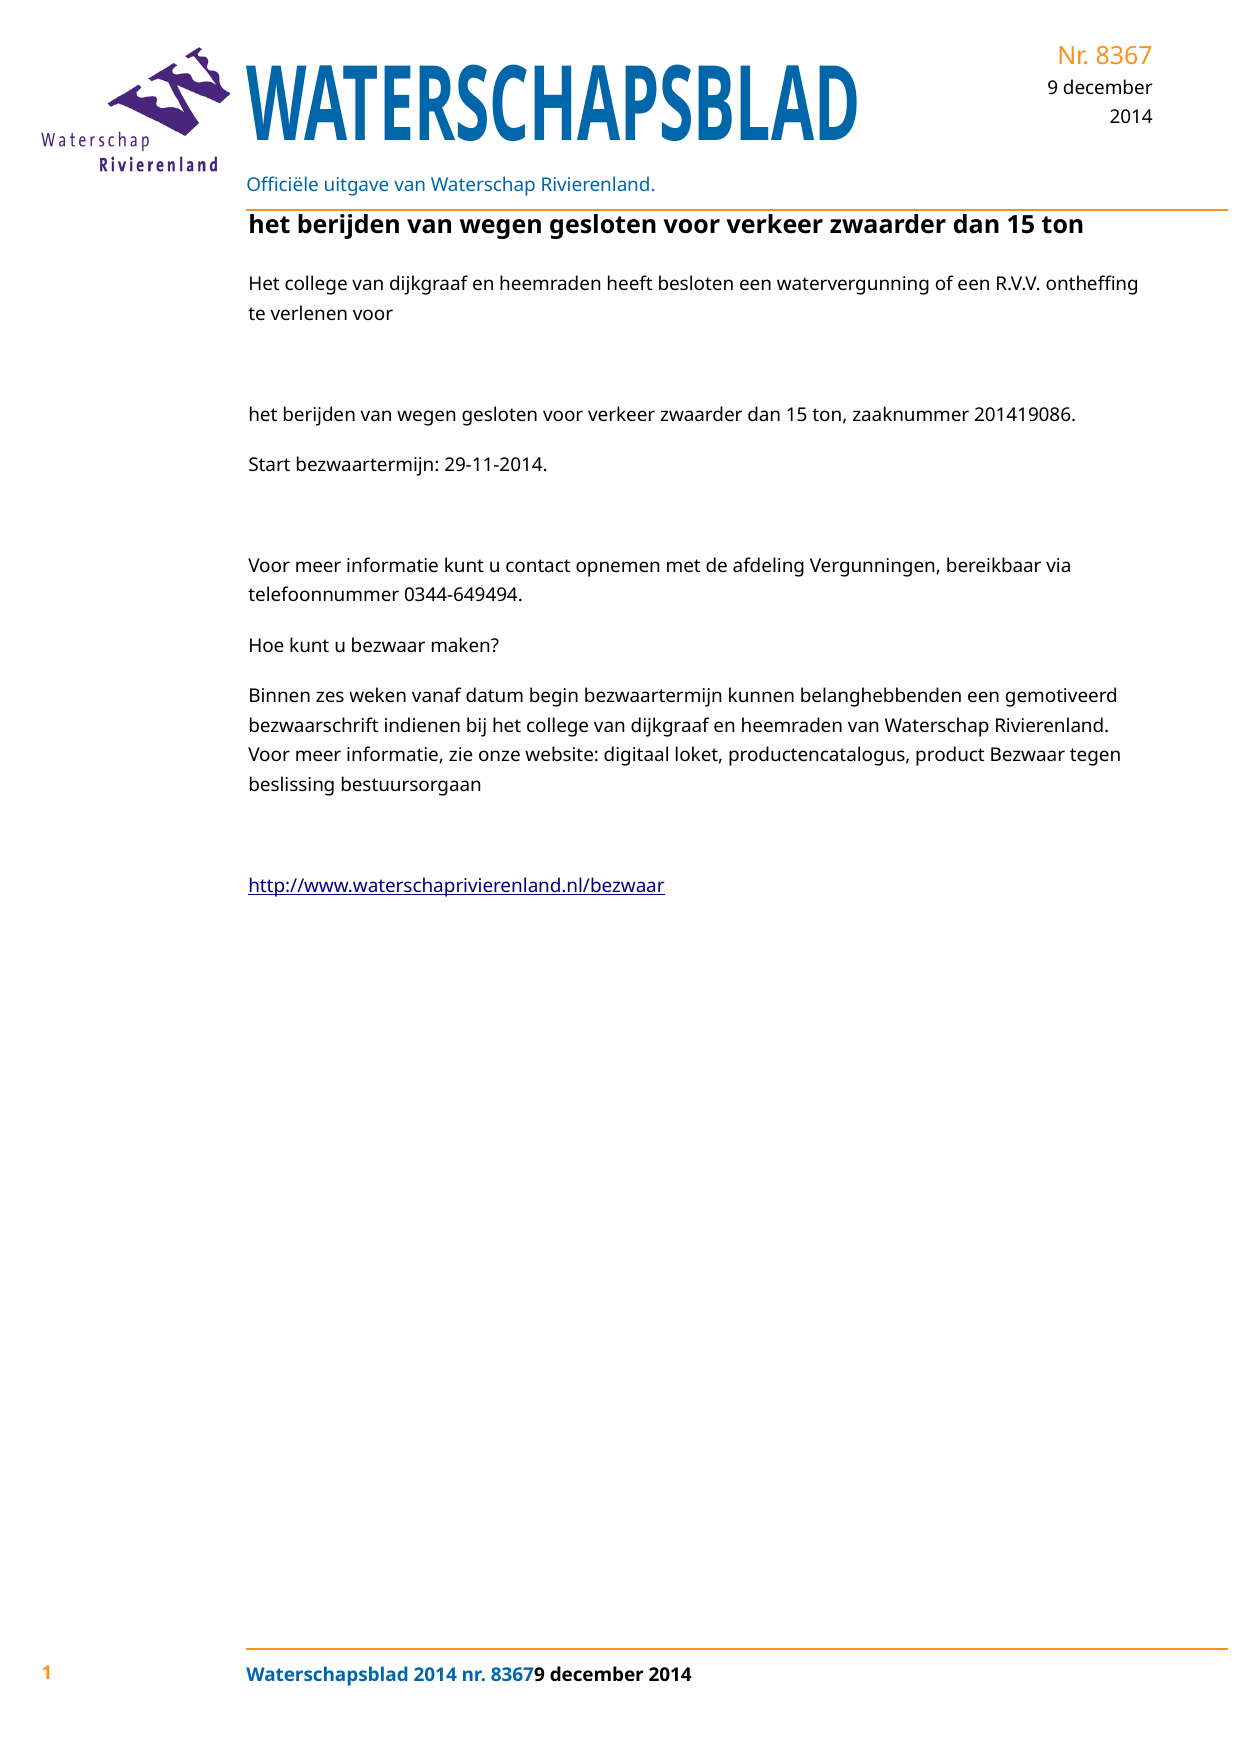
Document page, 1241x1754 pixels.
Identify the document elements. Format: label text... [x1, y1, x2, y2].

text Binnen zes weken vanaf datum begin bezwaartermijn kunnen belanghebbenden een gemotiveerd bezwaarschrift indienen bij het college van dijkgraaf en heemraden van Waterschap Rivierenland. Voor meer informatie, zie onze website: digitaal loket, productencatalogus, product Bezwaar tegen beslissing bestuursorgaan [248, 682, 1152, 797]
picture [41, 47, 231, 172]
text Voor meer informatie kunt u contact opnemen met de afdeling Vergunningen, bereikbaar via telefoonnummer 0344-649494. [248, 552, 1152, 607]
text Hoe kunt u bezwaar maken? [248, 632, 1152, 658]
text Start bezwaartermijn: 29-11-2014. [248, 451, 1152, 477]
text Het college van dijkgraaf en heemraden heeft besloten een watervergunning of een R.V.V. ontheffing te verlenen voor [248, 270, 1152, 326]
text het berijden van wegen gesloten voor verkeer zwaarder dan 15 ton [248, 211, 1152, 241]
text het berijden van wegen gesloten voor verkeer zwaarder dan 15 ton, zaaknummer 201419086. [248, 401, 1152, 426]
text http://www.waterschaprivierenland.nl/bezwaar [248, 872, 1152, 898]
